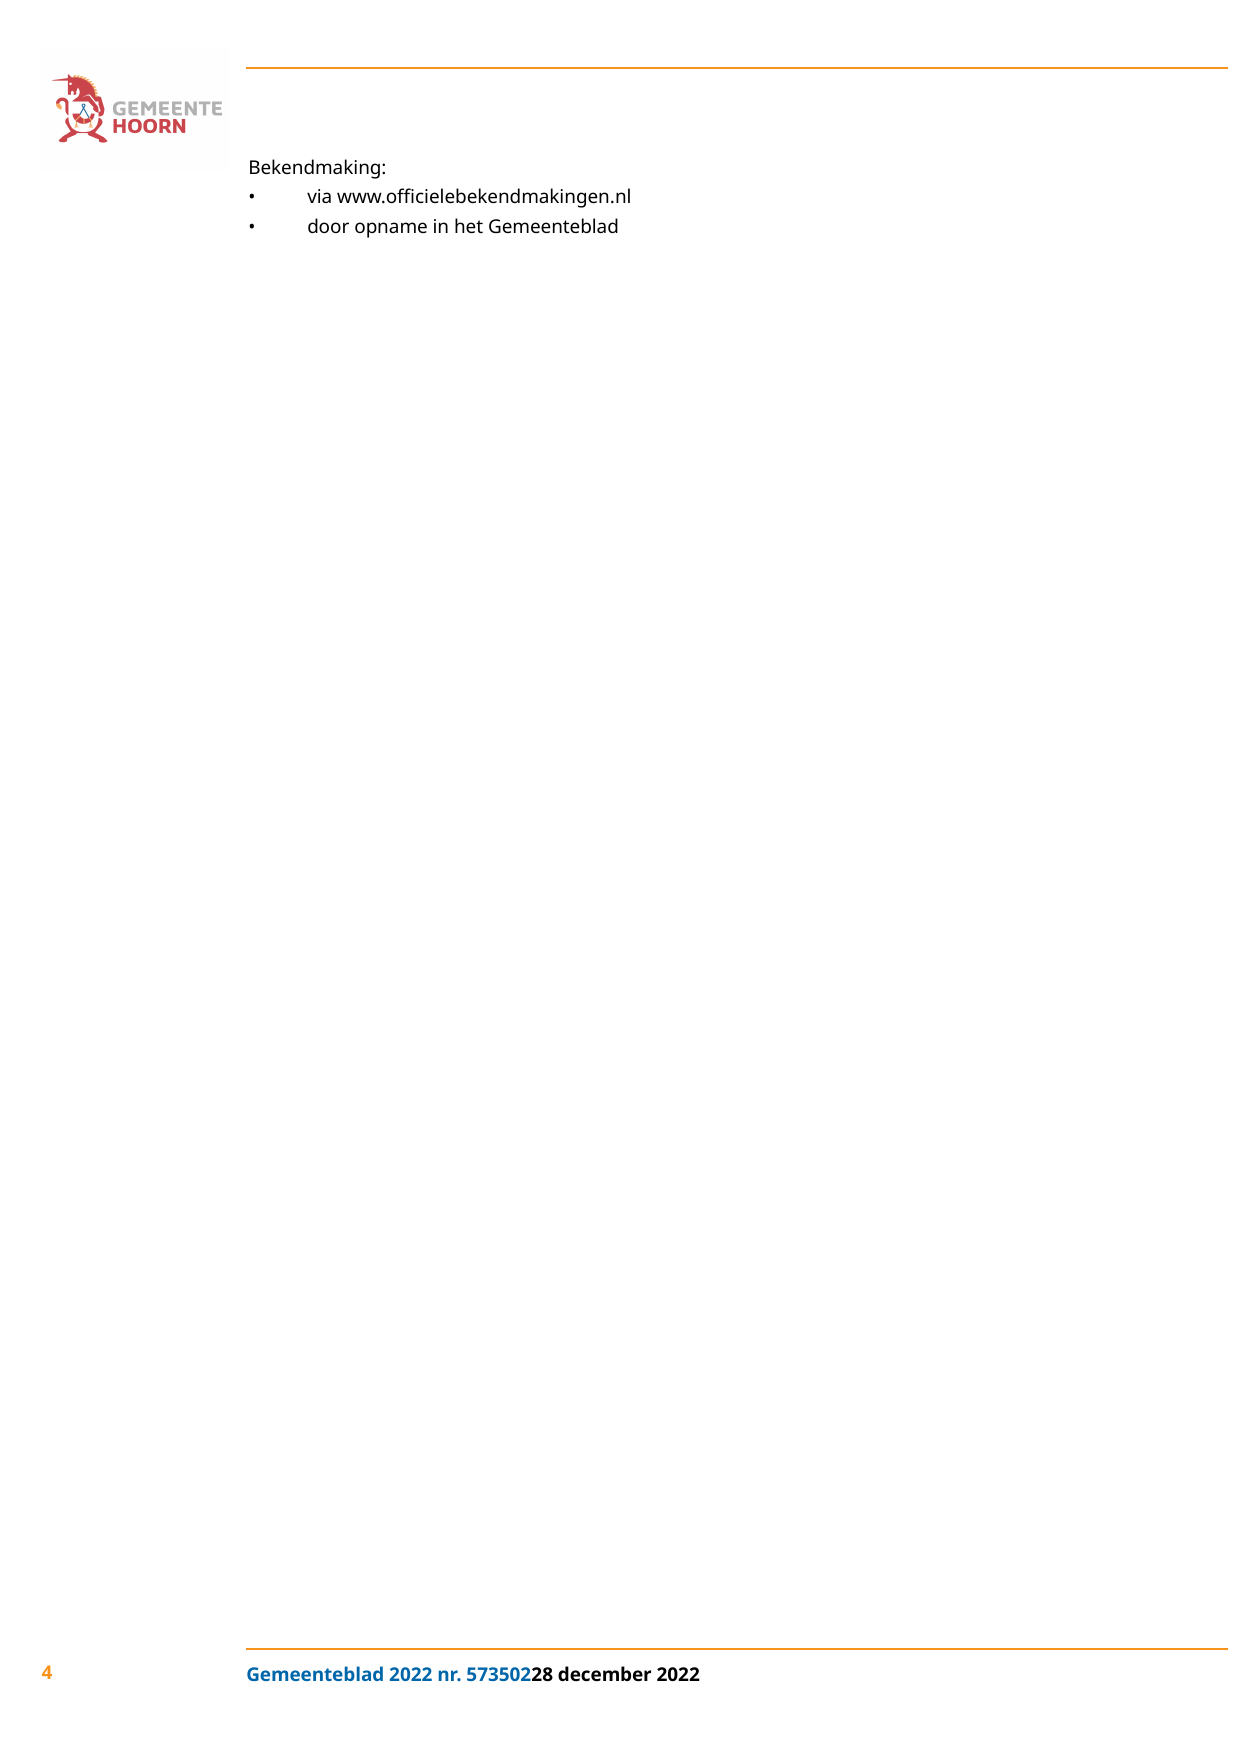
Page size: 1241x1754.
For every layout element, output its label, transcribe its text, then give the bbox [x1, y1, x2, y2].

list via www.officielebekendmakingen.nl [248, 183, 1152, 209]
text Bekendmaking: [248, 154, 1152, 180]
picture [41, 47, 231, 172]
list door opname in het Gemeenteblad [248, 213, 1152, 239]
